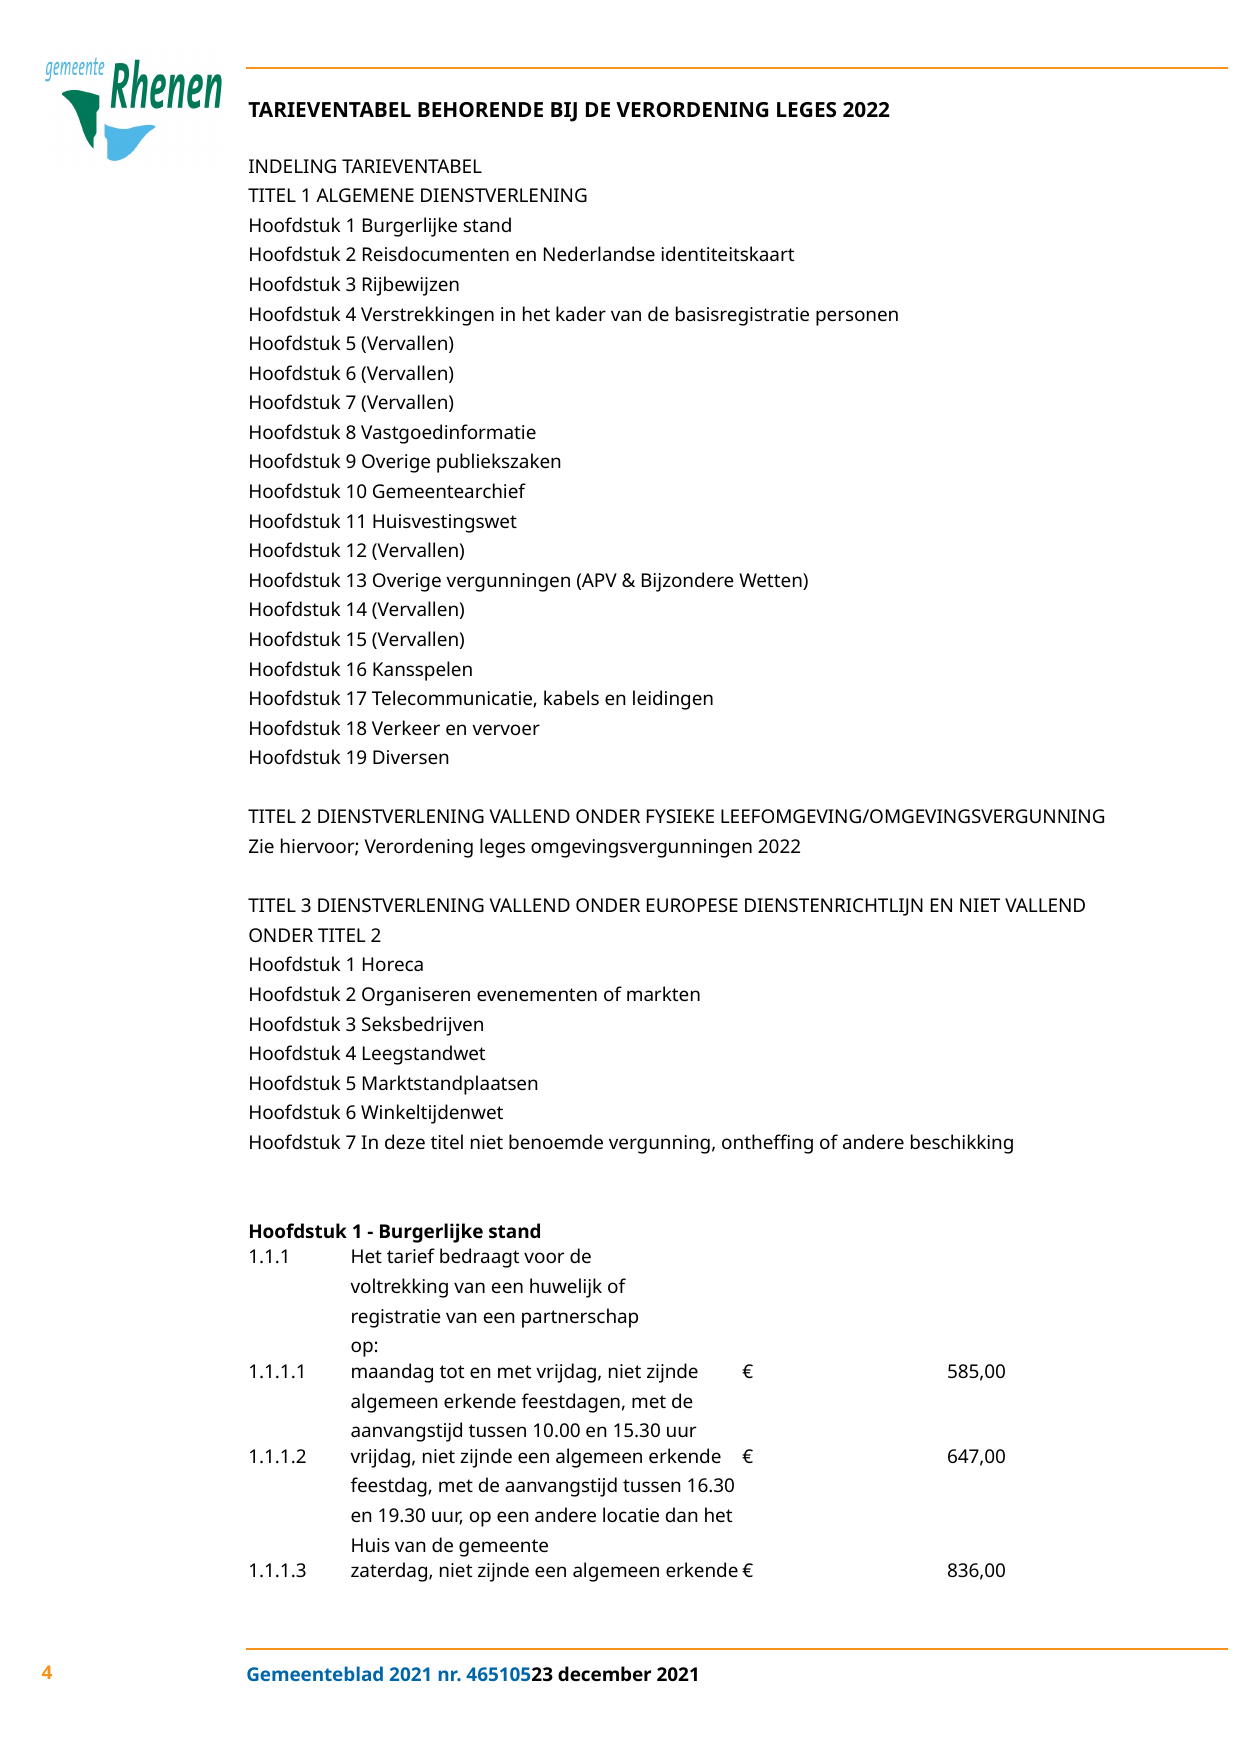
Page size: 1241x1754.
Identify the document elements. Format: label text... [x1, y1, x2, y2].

text Hoofdstuk 8 Vastgoedinformatie [248, 419, 1152, 445]
table_cell 1.1.1 [248, 1244, 350, 1358]
text Hoofdstuk 6 (Vervallen) [248, 360, 1152, 386]
table_header Hoofdstuk 1 - Burgerlijke stand [248, 1218, 1152, 1244]
text Hoofdstuk 7 In deze titel niet benoemde vergunning, ontheffing of andere beschikking [248, 1129, 1152, 1155]
text Hoofdstuk 5 (Vervallen) [248, 330, 1152, 356]
text Zie hiervoor; Verordening leges omgevingsvergunningen 2022 [248, 833, 1152, 859]
text Hoofdstuk 1 Burgerlijke stand [248, 212, 1152, 238]
table_cell 1.1.1.3 [248, 1558, 350, 1583]
table_cell 647,00 [947, 1443, 1152, 1558]
text Hoofdstuk 2 Organiseren evenementen of markten [248, 981, 1152, 1007]
table_cell 1.1.1.1 [248, 1358, 350, 1443]
text Hoofdstuk 10 Gemeentearchief [248, 478, 1152, 504]
table_cell € [742, 1443, 947, 1558]
text Hoofdstuk 19 Diversen [248, 744, 1152, 770]
text Hoofdstuk 2 Reisdocumenten en Nederlandse identiteitskaart [248, 242, 1152, 267]
text TITEL 3 DIENSTVERLENING VALLEND ONDER EUROPESE DIENSTENRICHTLIJN EN NIET VALLEND ONDER TITEL 2 [248, 892, 1152, 948]
text Hoofdstuk 15 (Vervallen) [248, 626, 1152, 652]
table_cell Het tarief bedraagt voor de voltrekking van een huwelijk of registratie van een partnerschap op: [350, 1244, 640, 1358]
text TITEL 1 ALGEMENE DIENSTVERLENING [248, 182, 1152, 208]
table_cell 836,00 [947, 1558, 1152, 1583]
text Hoofdstuk 5 Marktstandplaatsen [248, 1070, 1152, 1096]
text Hoofdstuk 17 Telecommunicatie, kabels en leidingen [248, 685, 1152, 711]
text Hoofdstuk 1 Horeca [248, 952, 1152, 977]
text Hoofdstuk 4 Verstrekkingen in het kader van de basisregistratie personen [248, 301, 1152, 327]
table_cell vrijdag, niet zijnde een algemeen erkende feestdag, met de aanvangstijd tussen 16.30 en 19.30 uur, op een andere locatie dan het Huis van de gemeente [350, 1443, 742, 1558]
text Hoofdstuk 11 Huisvestingswet [248, 508, 1152, 534]
text Hoofdstuk 3 Seksbedrijven [248, 1011, 1152, 1037]
text Hoofdstuk 14 (Vervallen) [248, 597, 1152, 622]
text Hoofdstuk 3 Rijbewijzen [248, 271, 1152, 297]
text Hoofdstuk 13 Overige vergunningen (APV & Bijzondere Wetten) [248, 567, 1152, 593]
text Hoofdstuk 4 Leegstandwet [248, 1040, 1152, 1066]
table_cell € [742, 1558, 947, 1583]
table_cell 585,00 [947, 1358, 1152, 1443]
table_cell zaterdag, niet zijnde een algemeen erkende [350, 1558, 742, 1583]
text Hoofdstuk 7 (Vervallen) [248, 389, 1152, 415]
text INDELING TARIEVENTABEL [248, 153, 1152, 179]
table_cell € [742, 1358, 947, 1443]
table_cell maandag tot en met vrijdag, niet zijnde algemeen erkende feestdagen, met de aanvangstijd tussen 10.00 en 15.30 uur [350, 1358, 742, 1443]
text TARIEVENTABEL BEHORENDE BIJ DE VERORDENING LEGES 2022 [248, 95, 1152, 123]
text Hoofdstuk 9 Overige publiekszaken [248, 449, 1152, 474]
text Hoofdstuk 6 Winkeltijdenwet [248, 1099, 1152, 1125]
text Hoofdstuk 16 Kansspelen [248, 656, 1152, 682]
text Hoofdstuk 18 Verkeer en vervoer [248, 715, 1152, 741]
text TITEL 2 DIENSTVERLENING VALLEND ONDER FYSIEKE LEEFOMGEVING/OMGEVINGSVERGUNNING [248, 804, 1152, 829]
text Hoofdstuk 12 (Vervallen) [248, 537, 1152, 563]
table_cell [845, 1244, 1049, 1358]
picture [41, 47, 231, 172]
table_cell [640, 1244, 844, 1358]
table_cell 1.1.1.2 [248, 1443, 350, 1558]
